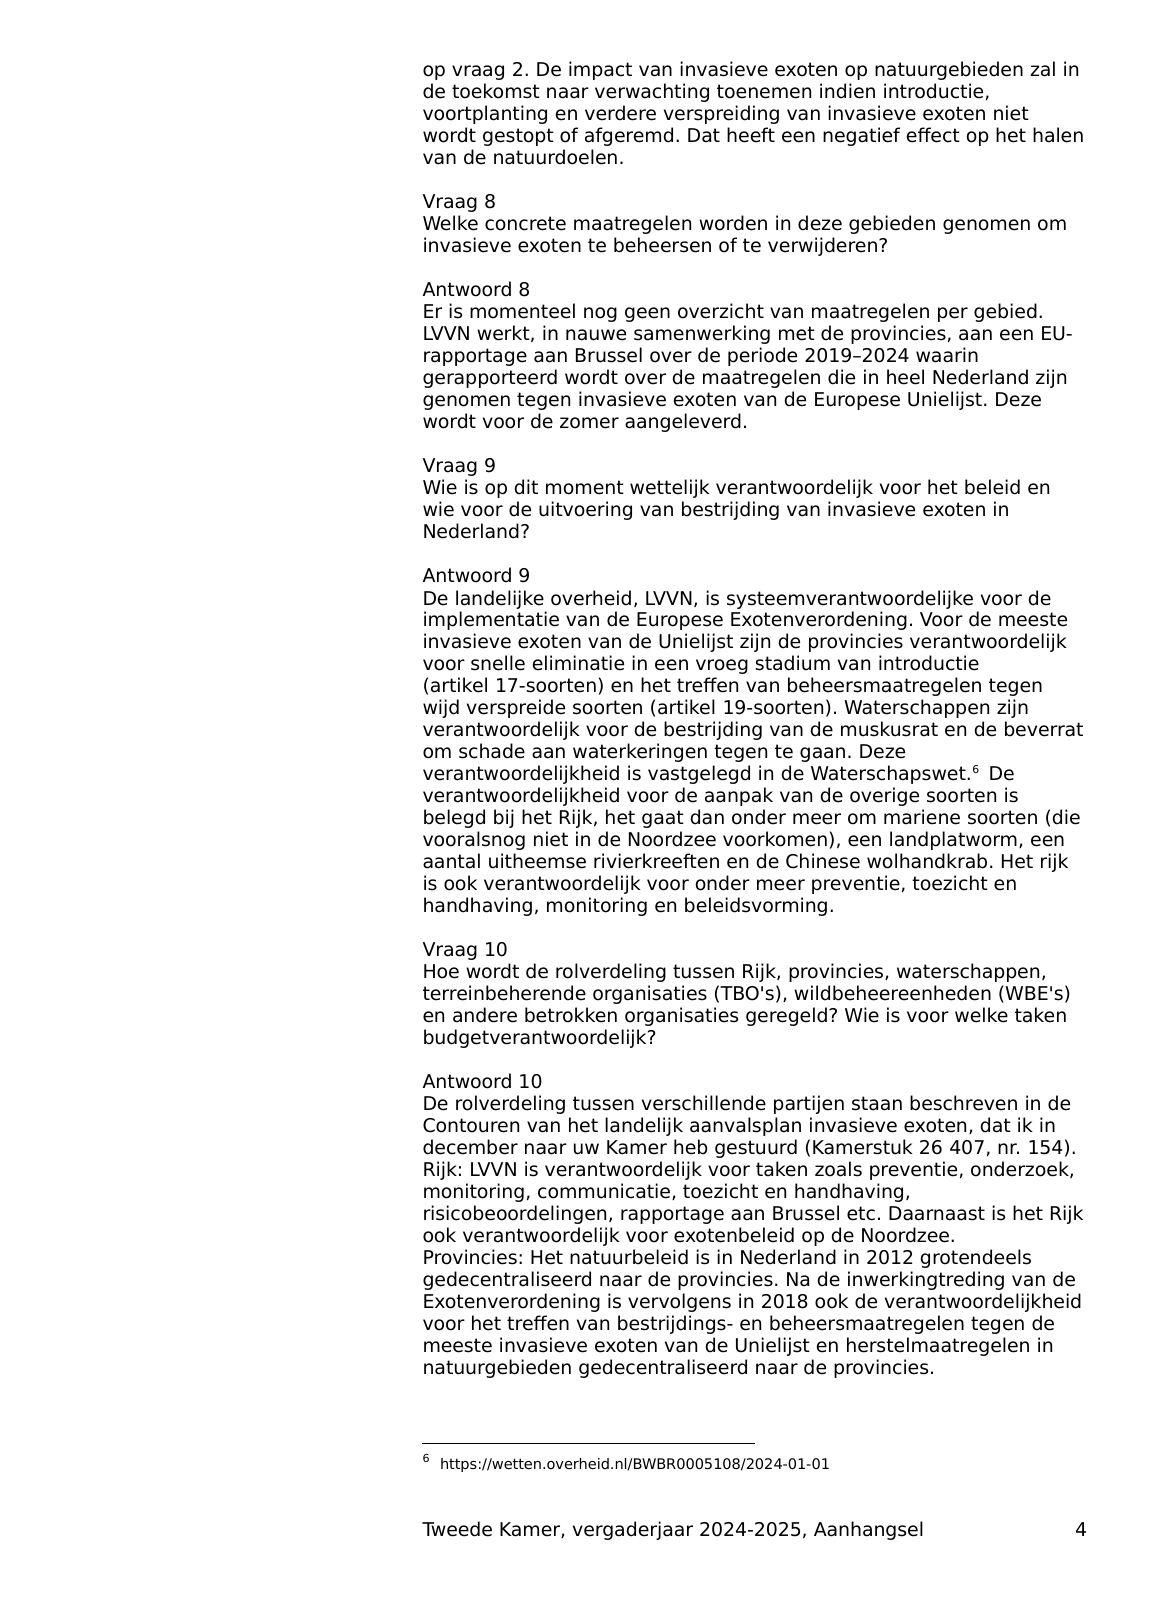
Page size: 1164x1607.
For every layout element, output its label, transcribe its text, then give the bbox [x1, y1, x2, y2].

text Antwoord 10 [422, 1071, 1087, 1093]
text Vraag 10 [422, 939, 1087, 961]
text op vraag 2. De impact van invasieve exoten op natuurgebieden zal in de toekomst naar verwachting toenemen indien introductie, voortplanting en verdere verspreiding van invasieve exoten niet wordt gestopt of afgeremd. Dat heeft een negatief effect op het halen van de natuurdoelen. [422, 59, 1087, 169]
text Welke concrete maatregelen worden in deze gebieden genomen om invasieve exoten te beheersen of te verwijderen? [422, 213, 1087, 257]
text Antwoord 9 [422, 565, 1087, 587]
text De rolverdeling tussen verschillende partijen staan beschreven in de Contouren van het landelijk aanvalsplan invasieve exoten, dat ik in december naar uw Kamer heb gestuurd (Kamerstuk 26 407, nr. 154). [422, 1093, 1087, 1159]
text Vraag 8 [422, 191, 1087, 213]
text Vraag 9 [422, 455, 1087, 477]
text Hoe wordt de rolverdeling tussen Rijk, provincies, waterschappen, terreinbeherende organisaties (TBO's), wildbeheereenheden (WBE's) en andere betrokken organisaties geregeld? Wie is voor welke taken budgetverantwoordelijk? [422, 961, 1087, 1049]
text De landelijke overheid, LVVN, is systeemverantwoordelijke voor de implementatie van de Europese Exotenverordening. Voor de meeste invasieve exoten van de Unielijst zijn de provincies verantwoordelijk voor snelle eliminatie in een vroeg stadium van introductie (artikel 17-soorten) en het treffen van beheersmaatregelen tegen wijd verspreide soorten (artikel 19-soorten). Waterschappen zijn verantwoordelijk voor de bestrijding van de muskusrat en de beverrat om schade aan waterkeringen tegen te gaan. Deze verantwoordelijkheid is vastgelegd in de Waterschapswet. De verantwoordelijkheid voor de aanpak van de overige soorten is belegd bij het Rijk, het gaat dan onder meer om mariene soorten (die vooralsnog niet in de Noordzee voorkomen), een landplatworm, een aantal uitheemse rivierkreeften en de Chinese wolhandkrab. Het rijk is ook verantwoordelijk voor onder meer preventie, toezicht en handhaving, monitoring en beleidsvorming. [422, 587, 1087, 917]
text Antwoord 8 [422, 279, 1087, 301]
text Er is momenteel nog geen overzicht van maatregelen per gebied. LVVN werkt, in nauwe samenwerking met de provincies, aan een EU-rapportage aan Brussel over de periode 2019–2024 waarin gerapporteerd wordt over de maatregelen die in heel Nederland zijn genomen tegen invasieve exoten van de Europese Unielijst. Deze wordt voor de zomer aangeleverd. [422, 301, 1087, 433]
text Provincies: Het natuurbeleid is in Nederland in 2012 grotendeels gedecentraliseerd naar de provincies. Na de inwerkingtreding van de Exotenverordening is vervolgens in 2018 ook de verantwoordelijkheid voor het treffen van bestrijdings- en beheersmaatregelen tegen de meeste invasieve exoten van de Unielijst en herstelmaatregelen in natuurgebieden gedecentraliseerd naar de provincies. [422, 1247, 1087, 1379]
text https://wetten.overheid.nl/BWBR0005108/2024-01-01 [422, 1452, 1087, 1474]
text Wie is op dit moment wettelijk verantwoordelijk voor het beleid en wie voor de uitvoering van bestrijding van invasieve exoten in Nederland? [422, 477, 1087, 543]
text Rijk: LVVN is verantwoordelijk voor taken zoals preventie, onderzoek, monitoring, communicatie, toezicht en handhaving, risicobeoordelingen, rapportage aan Brussel etc. Daarnaast is het Rijk ook verantwoordelijk voor exotenbeleid op de Noordzee. [422, 1159, 1087, 1247]
